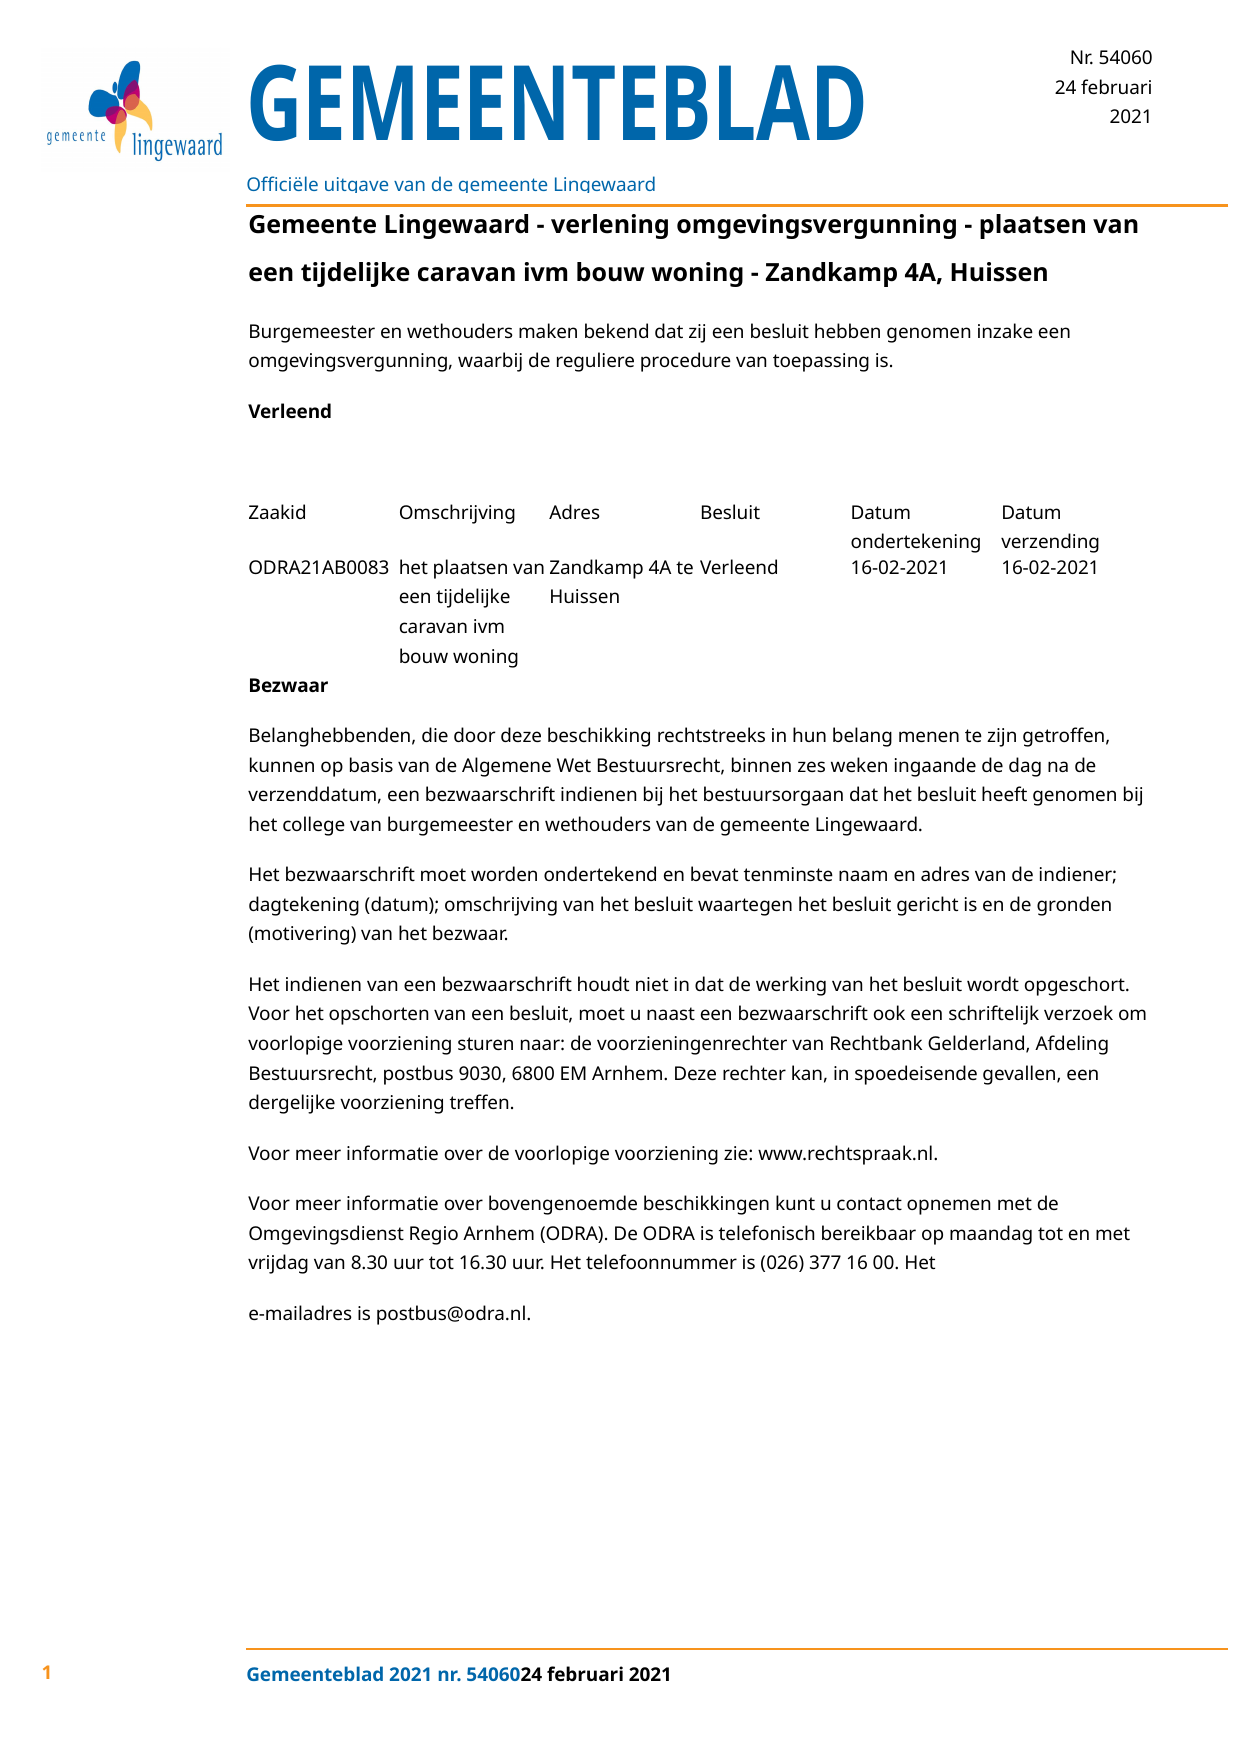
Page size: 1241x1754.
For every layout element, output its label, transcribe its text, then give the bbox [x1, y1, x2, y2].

table_cell 16-02-2021 [850, 554, 1001, 669]
table_cell Verleend [700, 554, 850, 669]
text Het bezwaarschrift moet worden ondertekend en bevat tenminste naam en adres van de indiener; dagtekening (datum); omschrijving van het besluit waartegen het besluit gericht is en de gronden (motivering) van het bezwaar. [248, 861, 1152, 946]
text Bezwaar [248, 672, 1152, 698]
table_header Besluit [700, 499, 850, 554]
table_header Datum ondertekening [850, 499, 1001, 554]
text Burgemeester en wethouders maken bekend dat zij een besluit hebben genomen inzake een omgevingsvergunning, waarbij de reguliere procedure van toepassing is. [248, 318, 1152, 373]
table_header Zaakid [248, 499, 398, 554]
text Voor meer informatie over bovengenoemde beschikkingen kunt u contact opnemen met de Omgevingsdienst Regio Arnhem (ODRA). De ODRA is telefonisch bereikbaar op maandag tot en met vrijdag van 8.30 uur tot 16.30 uur. Het telefoonnummer is (026) 377 16 00. Het [248, 1190, 1152, 1275]
table_cell 16-02-2021 [1001, 554, 1152, 669]
text Het indienen van een bezwaarschrift houdt niet in dat de werking van het besluit wordt opgeschort. Voor het opschorten van een besluit, moet u naast een bezwaarschrift ook een schriftelijk verzoek om voorlopige voorziening sturen naar: de voorzieningenrechter van Rechtbank Gelderland, Afdeling Bestuursrecht, postbus 9030, 6800 EM Arnhem. Deze rechter kan, in spoedeisende gevallen, een dergelijke voorziening treffen. [248, 971, 1152, 1115]
text Verleend [248, 398, 1152, 424]
table_header Datum verzending [1001, 499, 1152, 554]
text Gemeente Lingewaard - verlening omgevingsvergunning - plaatsen van een tijdelijke caravan ivm bouw woning - Zandkamp 4A, Huissen [248, 207, 1152, 288]
table_header Omschrijving [399, 499, 549, 554]
picture [41, 47, 231, 172]
table_cell Zandkamp 4A te Huissen [549, 554, 700, 669]
text Voor meer informatie over de voorlopige voorziening zie: www.rechtspraak.nl. [248, 1140, 1152, 1166]
text e-mailadres is postbus@odra.nl. [248, 1300, 1152, 1326]
text Belanghebbenden, die door deze beschikking rechtstreeks in hun belang menen te zijn getroffen, kunnen op basis van de Algemene Wet Bestuursrecht, binnen zes weken ingaande de dag na de verzenddatum, een bezwaarschrift indienen bij het bestuursorgaan dat het besluit heeft genomen bij het college van burgemeester en wethouders van de gemeente Lingewaard. [248, 722, 1152, 837]
table_cell het plaatsen van een tijdelijke caravan ivm bouw woning [399, 554, 549, 669]
table_header Adres [549, 499, 700, 554]
table_cell ODRA21AB0083 [248, 554, 398, 669]
